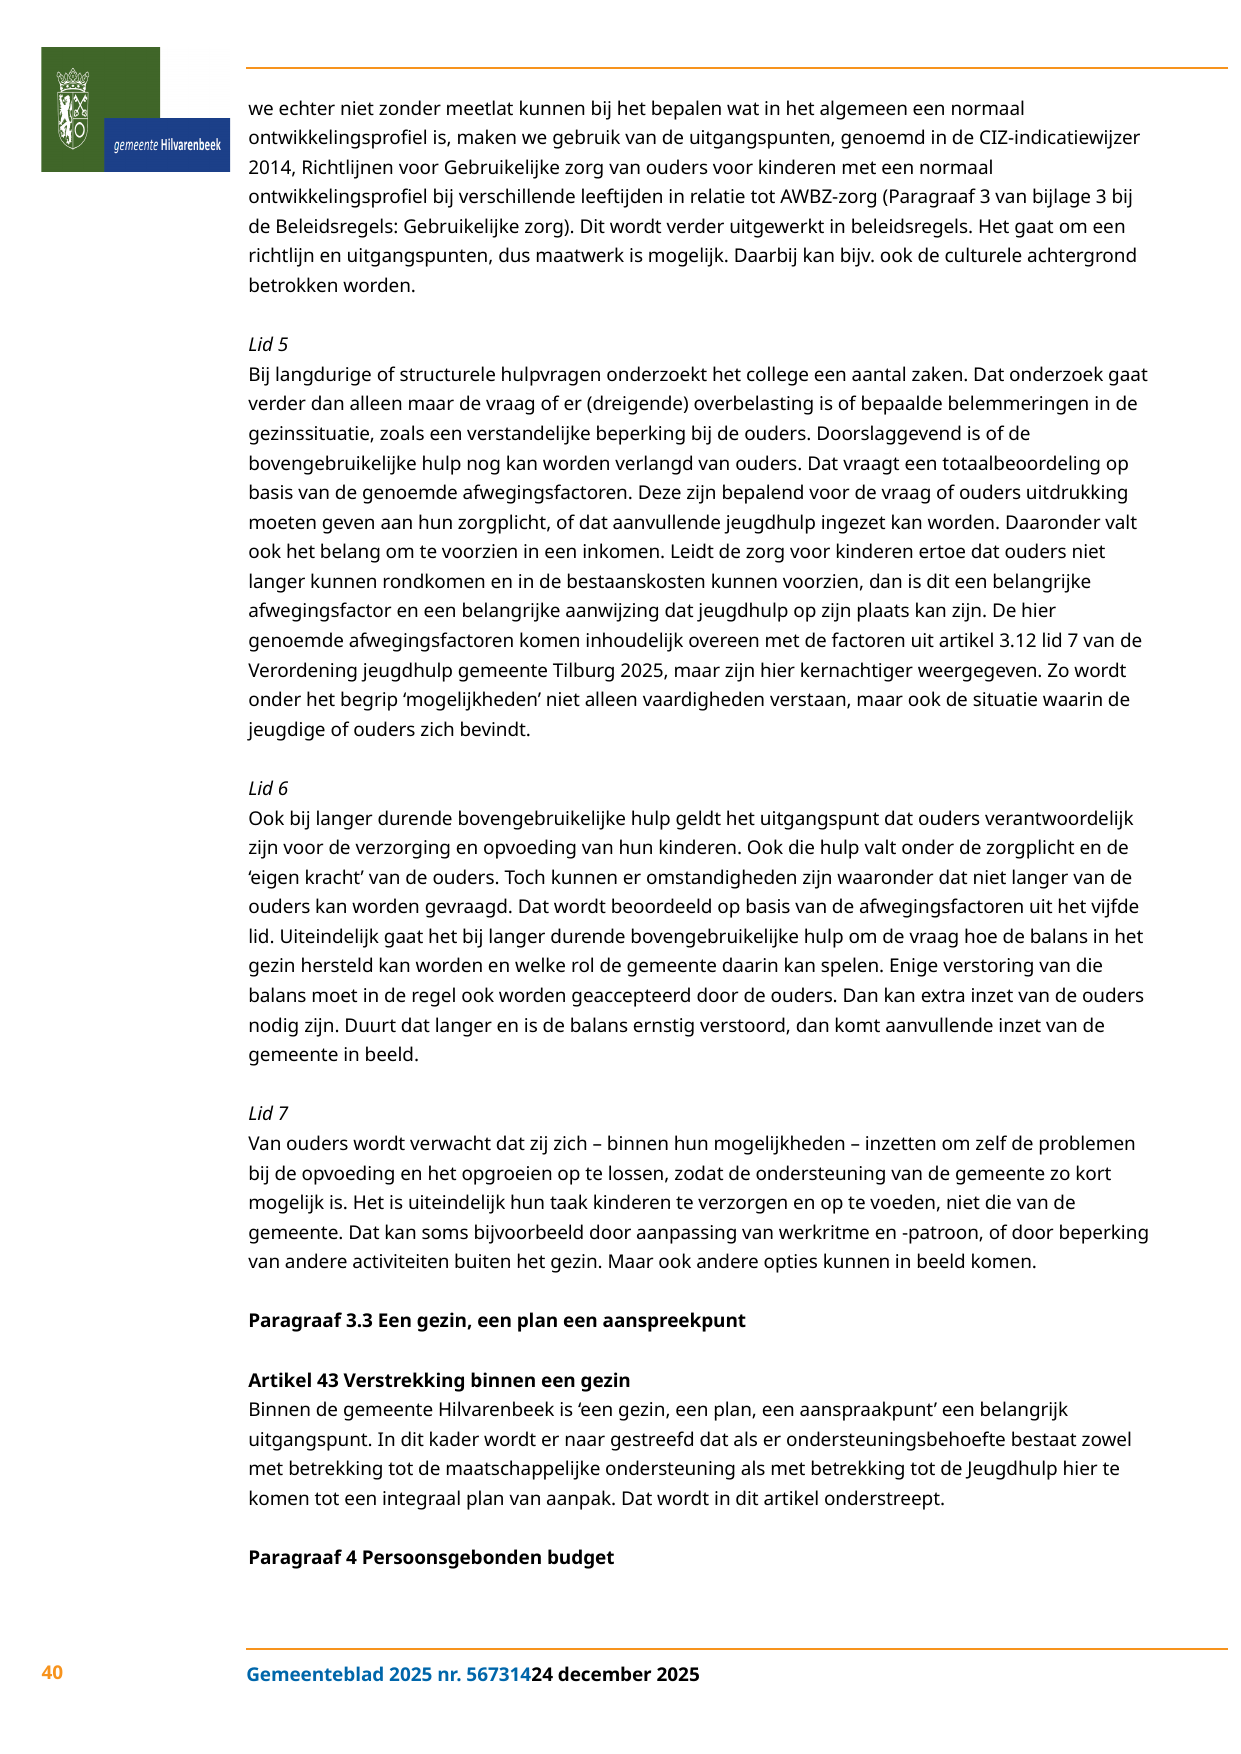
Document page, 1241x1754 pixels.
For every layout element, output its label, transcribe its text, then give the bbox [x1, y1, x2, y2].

text Binnen de gemeente Hilvarenbeek is ‘een gezin, een plan, een aanspraakpunt’ een belangrijk uitgangspunt. In dit kader wordt er naar gestreefd dat als er ondersteuningsbehoefte bestaat zowel met betrekking tot de maatschappelijke ondersteuning als met betrekking tot de Jeugdhulp hier te komen tot een integraal plan van aanpak. Dat wordt in dit artikel onderstreept. [248, 1396, 1152, 1511]
picture [41, 47, 231, 172]
text Paragraaf 4 Persoonsgebonden budget [248, 1544, 1152, 1570]
text Artikel 43 Verstrekking binnen een gezin [248, 1367, 1152, 1393]
text Paragraaf 3.3 Een gezin, een plan een aanspreekpunt [248, 1308, 1152, 1333]
text Ook bij langer durende bovengebruikelijke hulp geldt het uitgangspunt dat ouders verantwoordelijk zijn voor de verzorging en opvoeding van hun kinderen. Ook die hulp valt onder de zorgplicht en de ‘eigen kracht’ van de ouders. Toch kunnen er omstandigheden zijn waaronder dat niet langer van de ouders kan worden gevraagd. Dat wordt beoordeeld op basis van de afwegingsfactoren uit het vijfde lid. Uiteindelijk gaat het bij langer durende bovengebruikelijke hulp om de vraag hoe de balans in het gezin hersteld kan worden en welke rol de gemeente daarin kan spelen. Enige verstoring van die balans moet in de regel ook worden geaccepteerd door de ouders. Dan kan extra inzet van de ouders nodig zijn. Duurt dat langer en is de balans ernstig verstoord, dan komt aanvullende inzet van de gemeente in beeld. [248, 805, 1152, 1067]
text Lid 5 [248, 331, 1152, 357]
text Bij langdurige of structurele hulpvragen onderzoekt het college een aantal zaken. Dat onderzoek gaat verder dan alleen maar de vraag of er (dreigende) overbelasting is of bepaalde belemmeringen in de gezinssituatie, zoals een verstandelijke beperking bij de ouders. Doorslaggevend is of de bovengebruikelijke hulp nog kan worden verlangd van ouders. Dat vraagt een totaalbeoordeling op basis van de genoemde afwegingsfactoren. Deze zijn bepalend voor de vraag of ouders uitdrukking moeten geven aan hun zorgplicht, of dat aanvullende jeugdhulp ingezet kan worden. Daaronder valt ook het belang om te voorzien in een inkomen. Leidt de zorg voor kinderen ertoe dat ouders niet langer kunnen rondkomen en in de bestaanskosten kunnen voorzien, dan is dit een belangrijke afwegingsfactor en een belangrijke aanwijzing dat jeugdhulp op zijn plaats kan zijn. De hier genoemde afwegingsfactoren komen inhoudelijk overeen met de factoren uit artikel 3.12 lid 7 van de Verordening jeugdhulp gemeente Tilburg 2025, maar zijn hier kernachtiger weergegeven. Zo wordt onder het begrip ‘mogelijkheden’ niet alleen vaardigheden verstaan, maar ook de situatie waarin de jeugdige of ouders zich bevindt. [248, 361, 1152, 742]
text Lid 6 [248, 775, 1152, 801]
text we echter niet zonder meetlat kunnen bij het bepalen wat in het algemeen een normaal ontwikkelingsprofiel is, maken we gebruik van de uitgangspunten, genoemd in de CIZ-indicatiewijzer 2014, Richtlijnen voor Gebruikelijke zorg van ouders voor kinderen met een normaal ontwikkelingsprofiel bij verschillende leeftijden in relatie tot AWBZ-zorg (Paragraaf 3 van bijlage 3 bij de Beleidsregels: Gebruikelijke zorg). Dit wordt verder uitgewerkt in beleidsregels. Het gaat om een richtlijn en uitgangspunten, dus maatwerk is mogelijk. Daarbij kan bijv. ook de culturele achtergrond betrokken worden. [248, 95, 1152, 298]
text Lid 7 [248, 1101, 1152, 1126]
text Van ouders wordt verwacht dat zij zich – binnen hun mogelijkheden – inzetten om zelf de problemen bij de opvoeding en het opgroeien op te lossen, zodat de ondersteuning van de gemeente zo kort mogelijk is. Het is uiteindelijk hun taak kinderen te verzorgen en op te voeden, niet die van de gemeente. Dat kan soms bijvoorbeeld door aanpassing van werkritme en -patroon, of door beperking van andere activiteiten buiten het gezin. Maar ook andere opties kunnen in beeld komen. [248, 1130, 1152, 1274]
